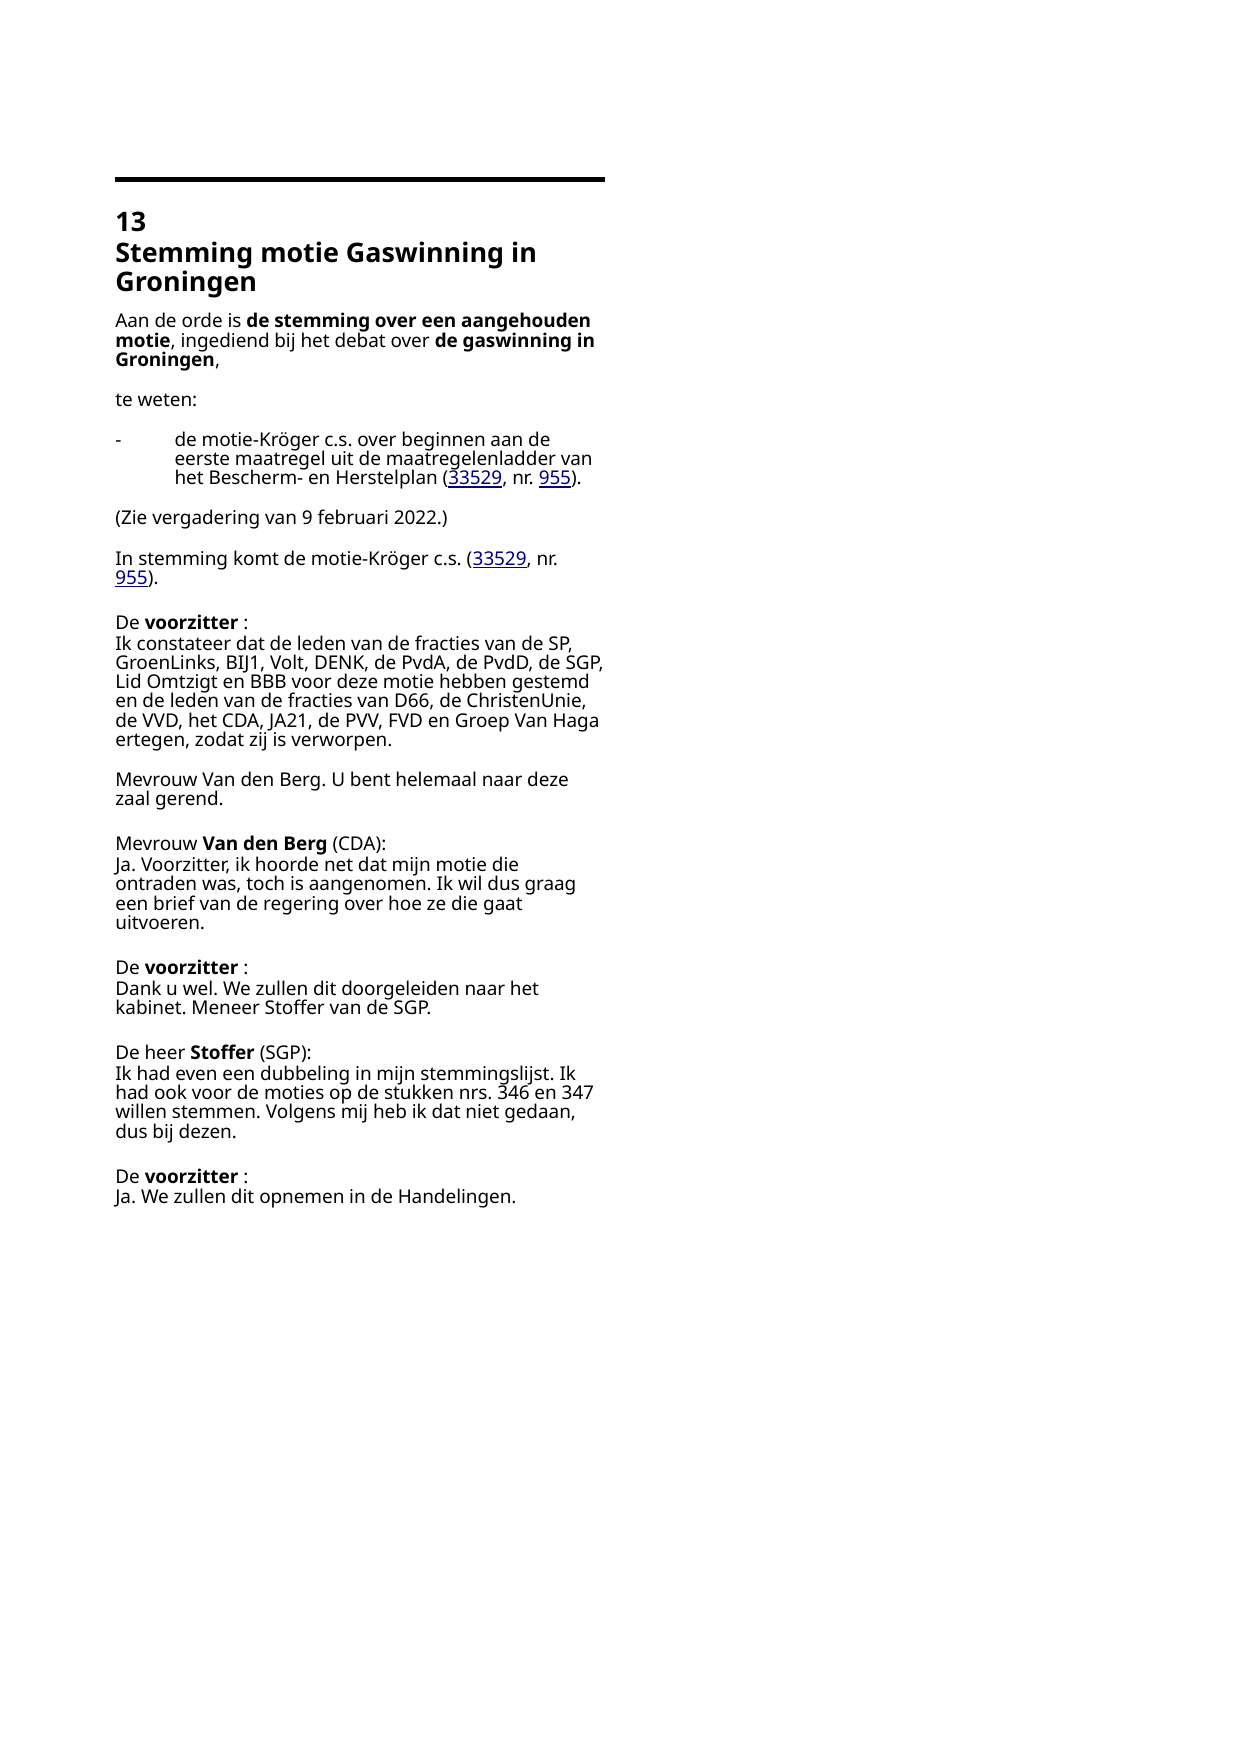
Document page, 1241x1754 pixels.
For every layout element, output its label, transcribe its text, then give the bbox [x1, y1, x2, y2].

text te weten: [115, 391, 605, 410]
text (Zie vergadering van 9 februari 2022.) [115, 509, 605, 529]
text De voorzitter : [115, 1163, 605, 1188]
text Mevrouw Van den Berg (CDA): [115, 830, 605, 856]
text Ik constateer dat de leden van de fracties van de SP, GroenLinks, BIJ1, Volt, DENK, de PvdA, de PvdD, de SGP, Lid Omtzigt en BBB voor deze motie hebben gestemd en de leden van de fracties van D66, de ChristenUnie, de VVD, het CDA, JA21, de PVV, FVD en Groep Van Haga ertegen, zodat zij is verworpen. [115, 634, 605, 750]
text De voorzitter : [115, 954, 605, 980]
text Ja. We zullen dit opnemen in de Handelingen. [115, 1188, 605, 1208]
text 13 [115, 203, 605, 239]
text Ik had even een dubbeling in mijn stemmingslijst. Ik had ook voor de moties op de stukken nrs. 346 en 347 willen stemmen. Volgens mij heb ik dat niet gedaan, dus bij dezen. [115, 1065, 605, 1142]
text Aan de orde is de stemming over een aangehouden motie, ingediend bij het debat over de gaswinning in Groningen, [115, 312, 605, 370]
text Mevrouw Van den Berg. U bent helemaal naar deze zaal gerend. [115, 771, 605, 809]
text Dank u wel. We zullen dit doorgeleiden naar het kabinet. Meneer Stoffer van de SGP. [115, 980, 605, 1018]
text De voorzitter : [115, 609, 605, 634]
text Ja. Voorzitter, ik hoorde net dat mijn motie die ontraden was, toch is aangenomen. Ik wil dus graag een brief van de regering over hoe ze die gaat uitvoeren. [115, 856, 605, 933]
text De heer Stoffer (SGP): [115, 1039, 605, 1065]
list de motie-Kröger c.s. over beginnen aan de eerste maatregel uit de maatregelenladder van het Bescherm- en Herstelplan (33529, nr. 955). [115, 431, 605, 489]
text In stemming komt de motie-Kröger c.s. (33529, nr. 955). [115, 549, 605, 588]
text Stemming motie Gaswinning in Groningen [115, 239, 605, 312]
